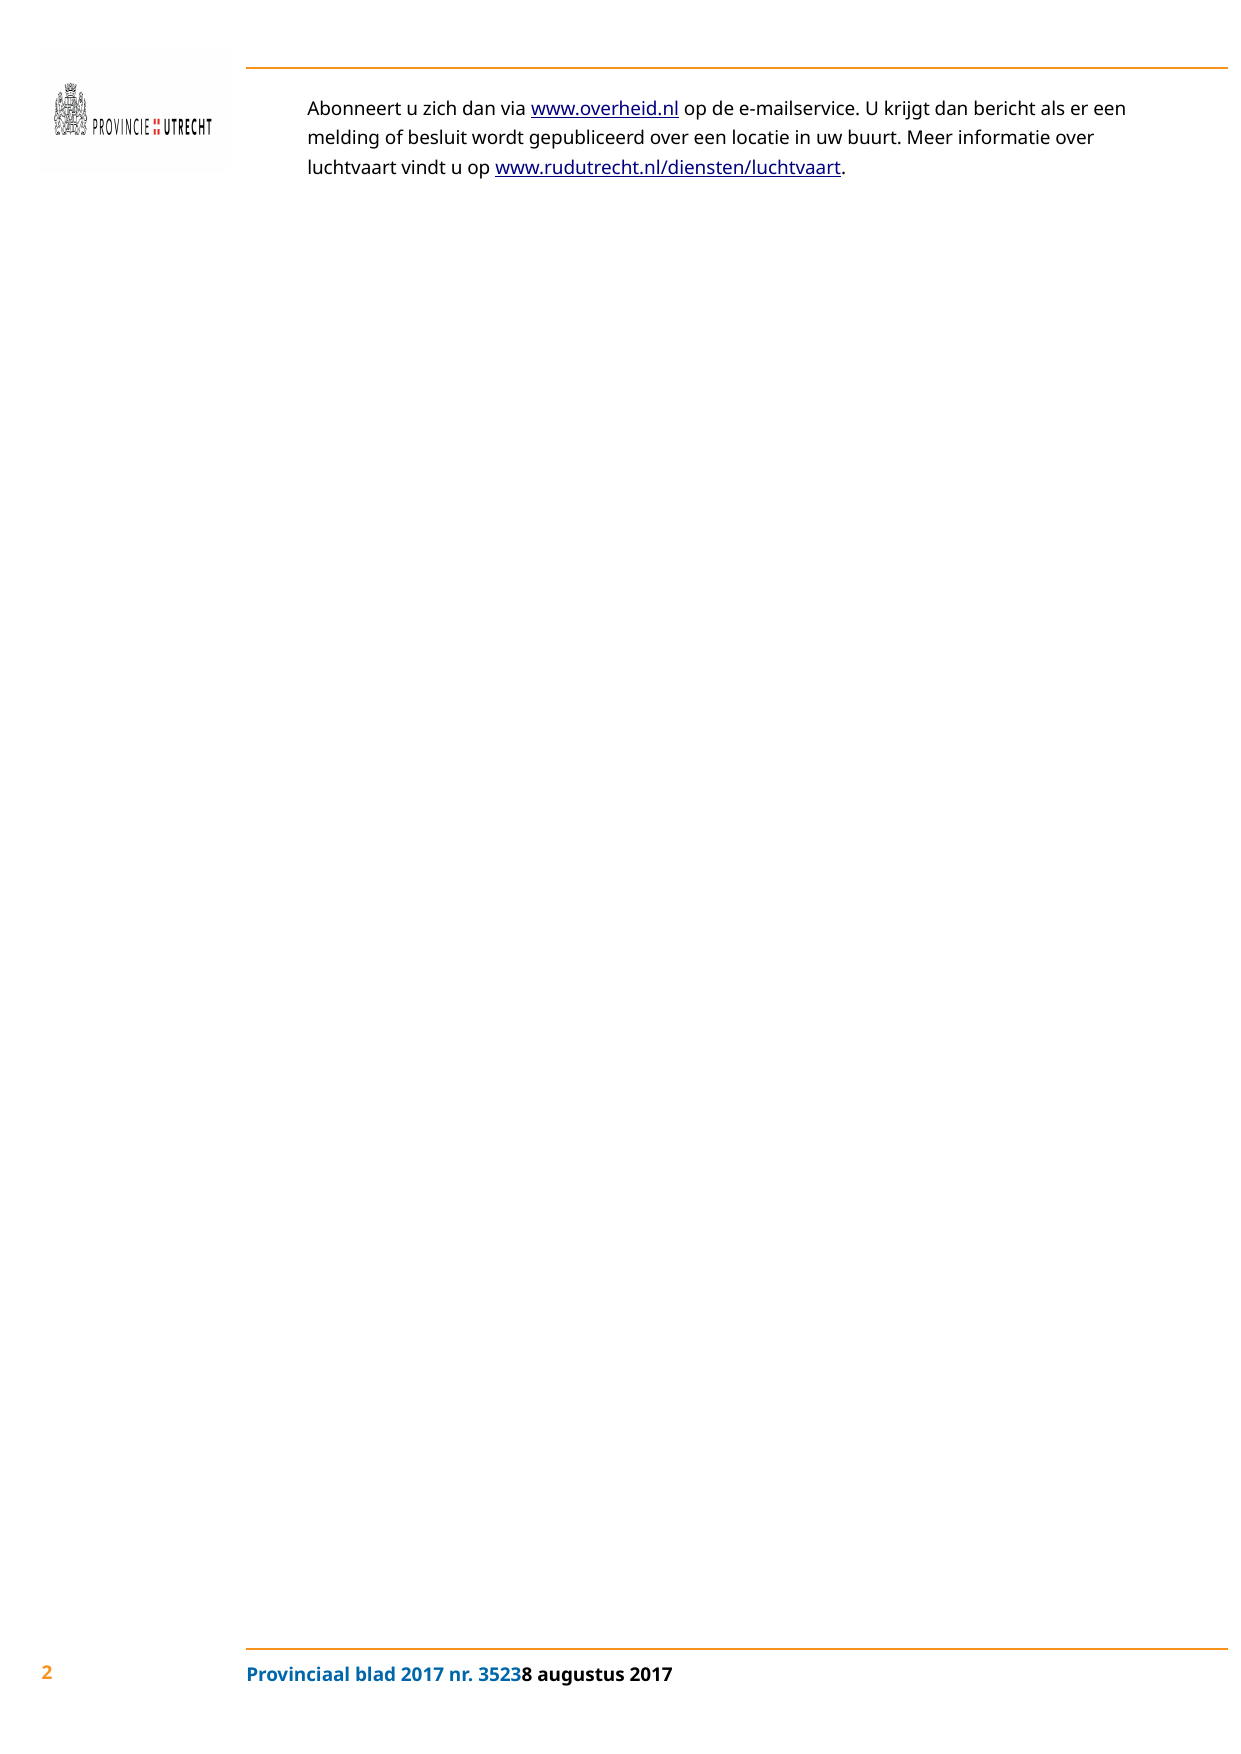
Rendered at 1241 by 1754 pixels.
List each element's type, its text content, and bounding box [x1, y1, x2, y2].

list Abonneert u zich dan via www.overheid.nl op de e-mailservice. U krijgt dan bericht als er een melding of besluit wordt gepubliceerd over een locatie in uw buurt. Meer informatie over luchtvaart vindt u op www.rudutrecht.nl/diensten/luchtvaart. [248, 95, 1152, 180]
picture [41, 47, 231, 172]
